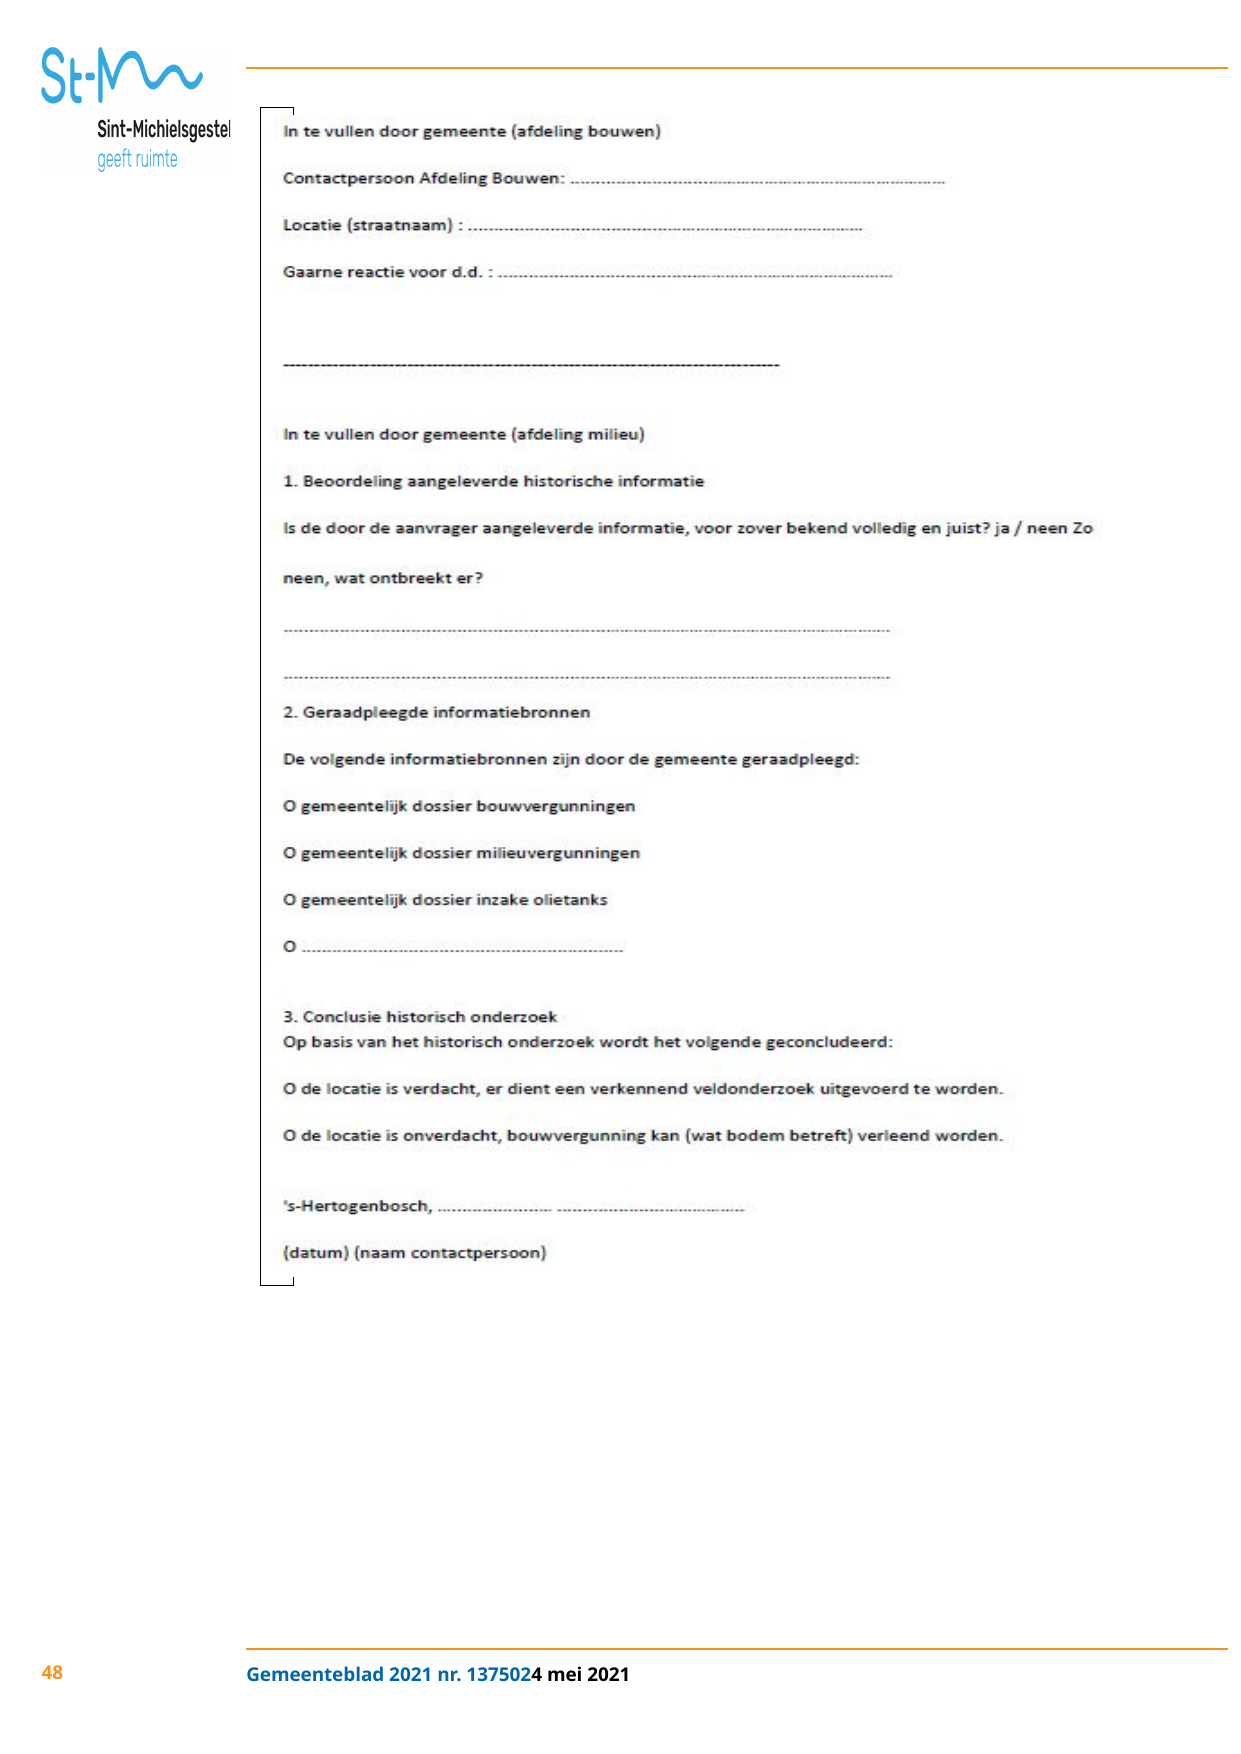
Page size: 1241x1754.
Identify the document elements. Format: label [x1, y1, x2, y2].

picture [268, 115, 1173, 1277]
picture [41, 47, 231, 172]
